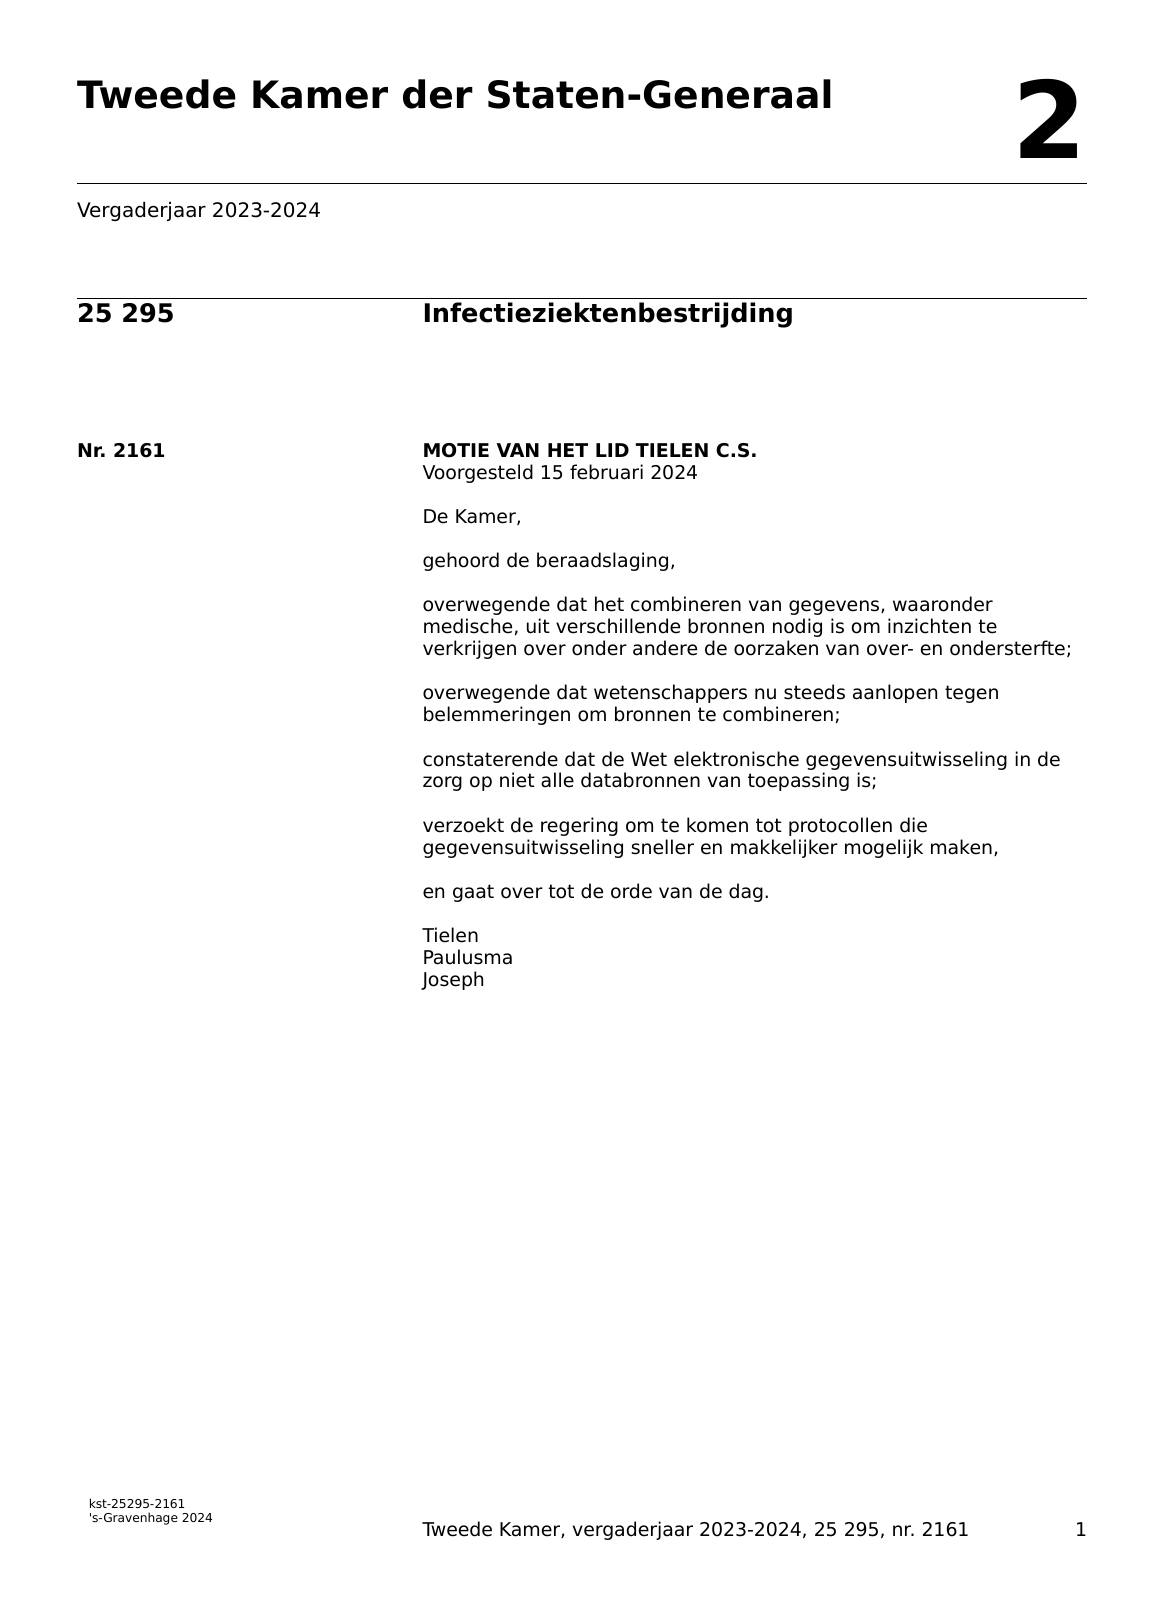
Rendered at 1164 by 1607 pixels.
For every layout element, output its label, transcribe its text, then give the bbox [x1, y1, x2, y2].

text Voorgesteld 15 februari 2024 [422, 462, 1087, 484]
table_header 2 [886, 59, 1087, 183]
text overwegende dat wetenschappers nu steeds aanlopen tegen belemmeringen om bronnen te combineren; [422, 682, 1087, 726]
text gehoord de beraadslaging, [422, 550, 1087, 572]
text en gaat over tot de orde van de dag. [422, 881, 1087, 903]
subtitle 25 295 Infectieziektenbestrijding [77, 299, 1087, 329]
text constaterende dat de Wet elektronische gegevensuitwisseling in de zorg op niet alle databronnen van toepassing is; [422, 748, 1087, 792]
subtitle Nr. 2161 MOTIE VAN HET LID TIELEN C.S. [77, 440, 1087, 462]
table_header Tweede Kamer der Staten-Generaal [77, 59, 886, 183]
text Tielen [422, 925, 1087, 947]
text Paulusma [422, 947, 1087, 969]
text overwegende dat het combineren van gegevens, waaronder medische, uit verschillende bronnen nodig is om inzichten te verkrijgen over onder andere de oorzaken van over- en ondersterfte; [422, 594, 1087, 660]
table_cell Vergaderjaar 2023-2024 [77, 184, 1087, 298]
text verzoekt de regering om te komen tot protocollen die gegevensuitwisseling sneller en makkelijker mogelijk maken, [422, 814, 1087, 858]
text kst-25295-2161 [88, 1497, 323, 1511]
text Joseph [422, 969, 1087, 991]
text 's-Gravenhage 2024 [88, 1511, 323, 1525]
text De Kamer, [422, 506, 1087, 528]
